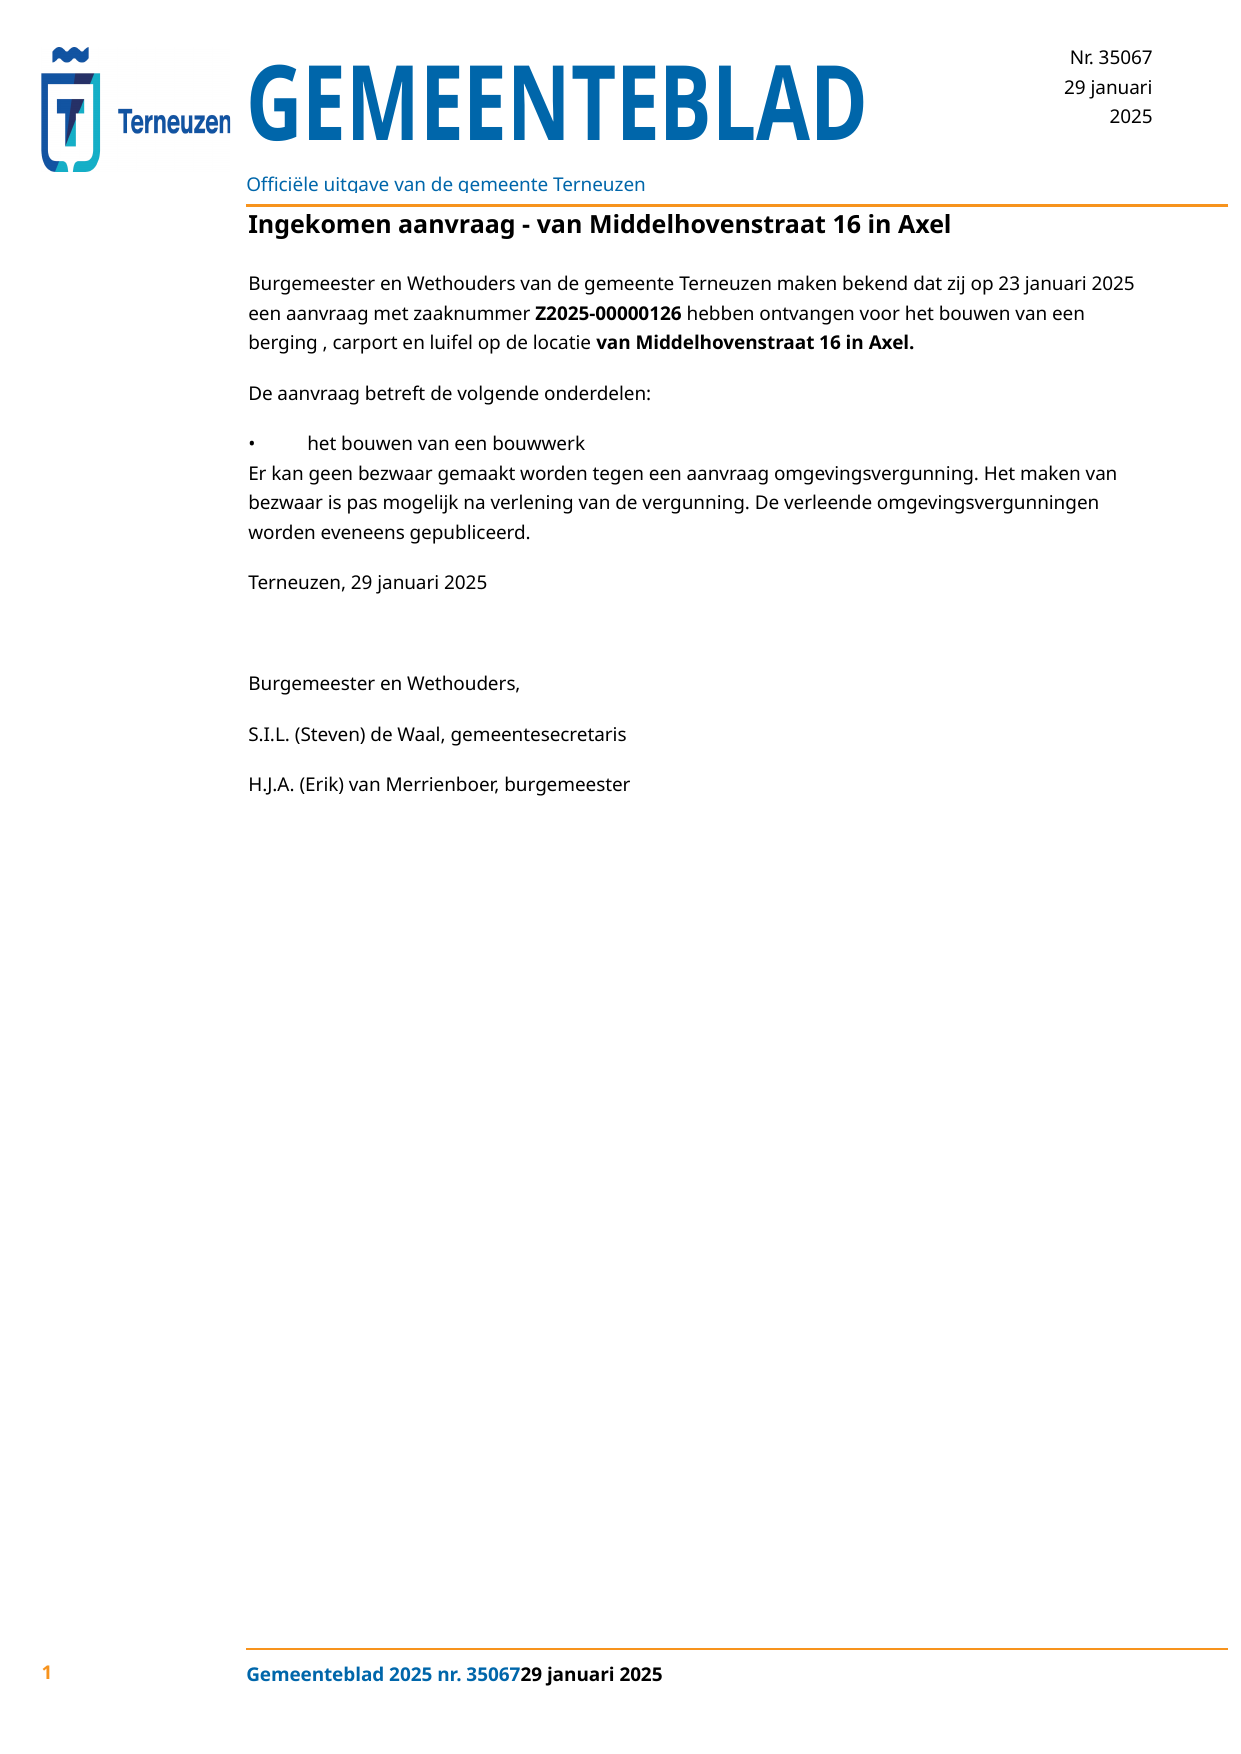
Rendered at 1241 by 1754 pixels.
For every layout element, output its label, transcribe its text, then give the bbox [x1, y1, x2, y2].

text Burgemeester en Wethouders, [248, 670, 1152, 696]
text S.I.L. (Steven) de Waal, gemeentesecretaris [248, 721, 1152, 746]
text H.J.A. (Erik) van Merrienboer, burgemeester [248, 771, 1152, 797]
text Terneuzen, 29 januari 2025 [248, 569, 1152, 595]
text Er kan geen bezwaar gemaakt worden tegen een aanvraag omgevingsvergunning. Het maken van bezwaar is pas mogelijk na verlening van de vergunning. De verleende omgevingsvergunningen worden eveneens gepubliceerd. [248, 460, 1152, 545]
list het bouwen van een bouwwerk [248, 430, 1152, 456]
text Burgemeester en Wethouders van de gemeente Terneuzen maken bekend dat zij op 23 januari 2025 een aanvraag met zaaknummer Z2025-00000126 hebben ontvangen voor het bouwen van een berging , carport en luifel op de locatie van Middelhovenstraat 16 in Axel. [248, 270, 1152, 355]
text Ingekomen aanvraag - van Middelhovenstraat 16 in Axel [248, 207, 1152, 241]
text De aanvraag betreft de volgende onderdelen: [248, 380, 1152, 406]
picture [41, 47, 231, 172]
